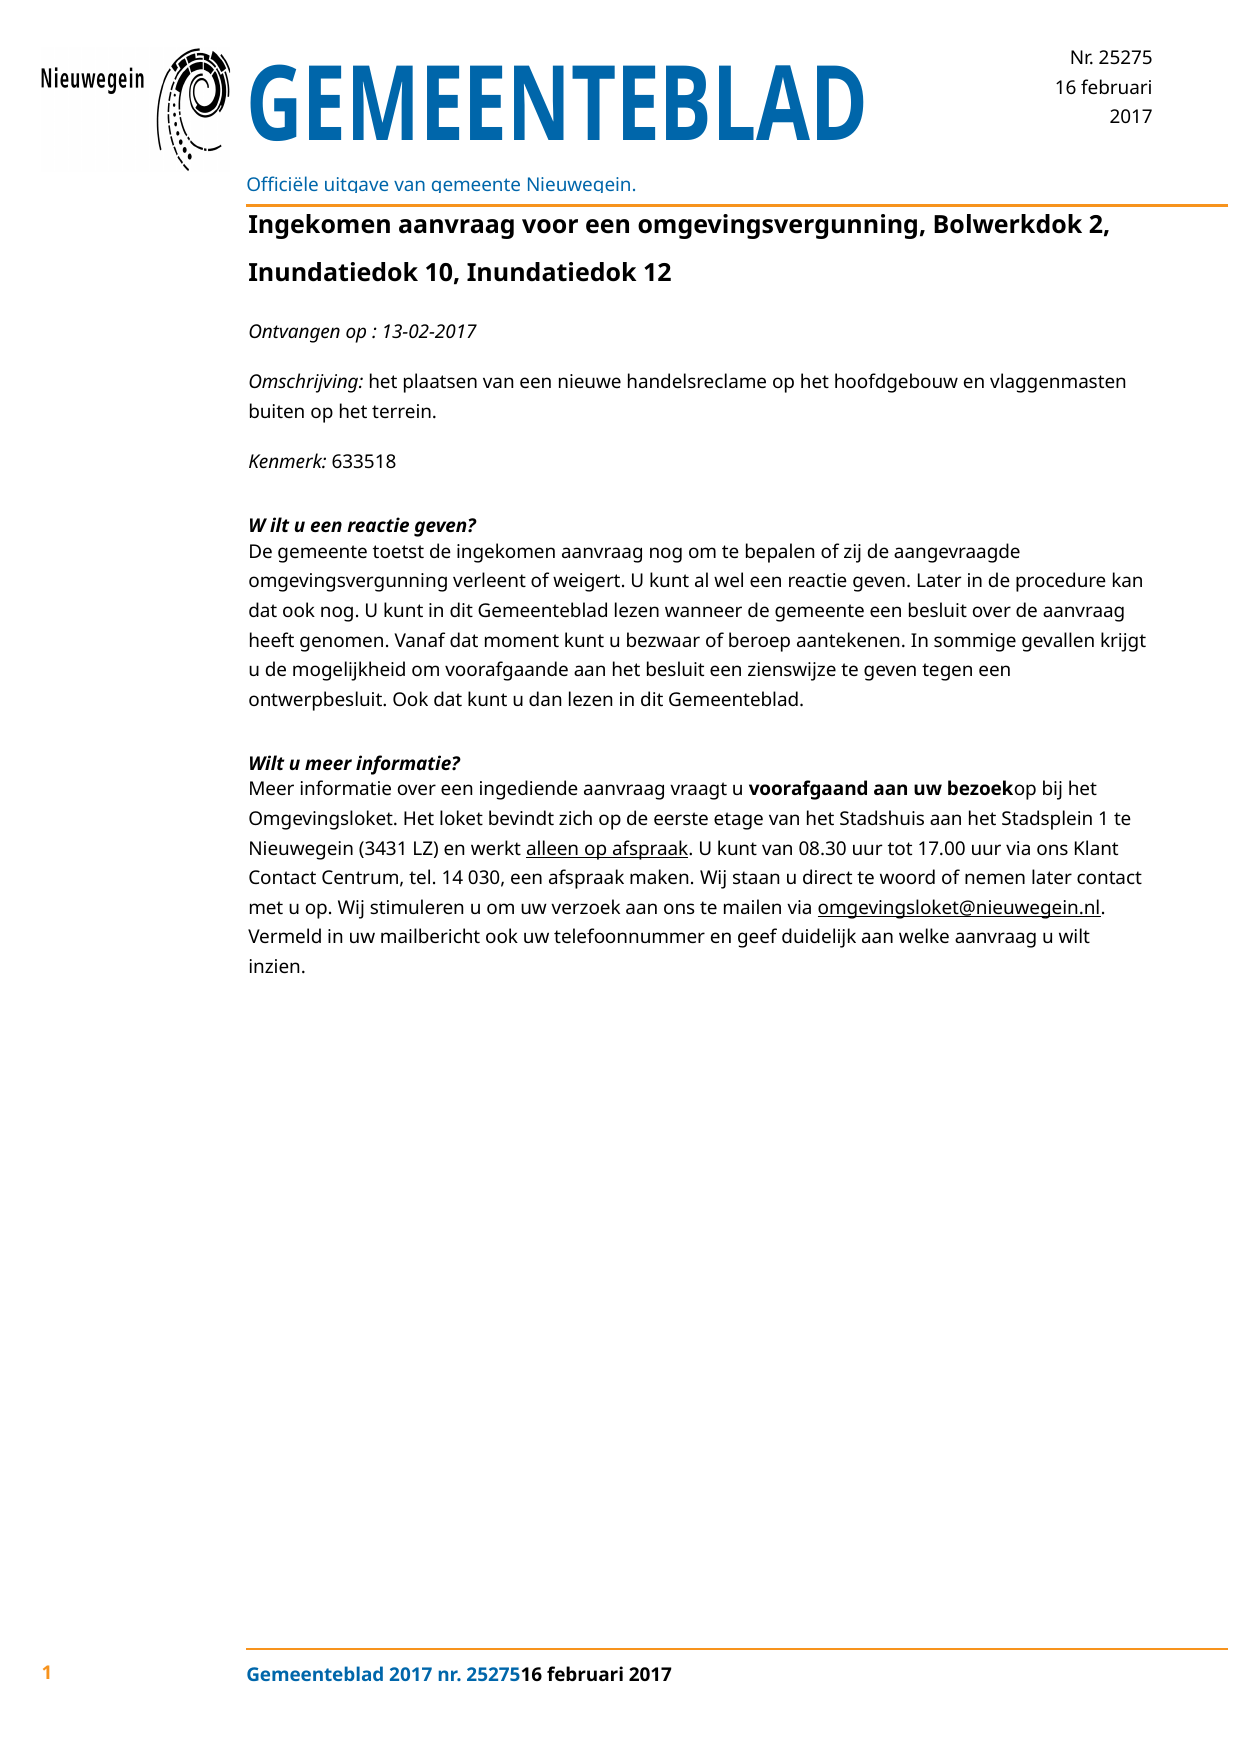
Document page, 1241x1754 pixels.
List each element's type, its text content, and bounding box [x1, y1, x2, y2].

text Ingekomen aanvraag voor een omgevingsvergunning, Bolwerkdok 2, Inundatiedok 10, Inundatiedok 12 [248, 207, 1152, 288]
text Meer informatie over een ingediende aanvraag vraagt u voorafgaand aan uw bezoekop bij het Omgevingsloket. Het loket bevindt zich op de eerste etage van het Stadshuis aan het Stadsplein 1 te Nieuwegein (3431 LZ) en werkt alleen op afspraak. U kunt van 08.30 uur tot 17.00 uur via ons Klant Contact Centrum, tel. 14 030, een afspraak maken. Wij staan u direct te woord of nemen later contact met u op. Wij stimuleren u om uw verzoek aan ons te mailen via omgevingsloket@nieuwegein.nl. Vermeld in uw mailbericht ook uw telefoonnummer en geef duidelijk aan welke aanvraag u wilt inzien. [248, 776, 1152, 979]
text Wilt u meer informatie? [248, 750, 1152, 776]
text De gemeente toetst de ingekomen aanvraag nog om te bepalen of zij de aangevraagde omgevingsvergunning verleent of weigert. U kunt al wel een reactie geven. Later in de procedure kan dat ook nog. U kunt in dit Gemeenteblad lezen wanneer de gemeente een besluit over de aanvraag heeft genomen. Vanaf dat moment kunt u bezwaar of beroep aantekenen. In sommige gevallen krijgt u de mogelijkheid om voorafgaande aan het besluit een zienswijze te geven tegen een ontwerpbesluit. Ook dat kunt u dan lezen in dit Gemeenteblad. [248, 538, 1152, 712]
text Omschrijving: het plaatsen van een nieuwe handelsreclame op het hoofdgebouw en vlaggenmasten buiten op het terrein. [248, 368, 1152, 424]
text Kenmerk: 633518 [248, 448, 1152, 474]
text W ilt u een reactie geven? [248, 512, 1152, 538]
picture [41, 47, 231, 172]
text Ontvangen op : 13-02-2017 [248, 318, 1152, 344]
